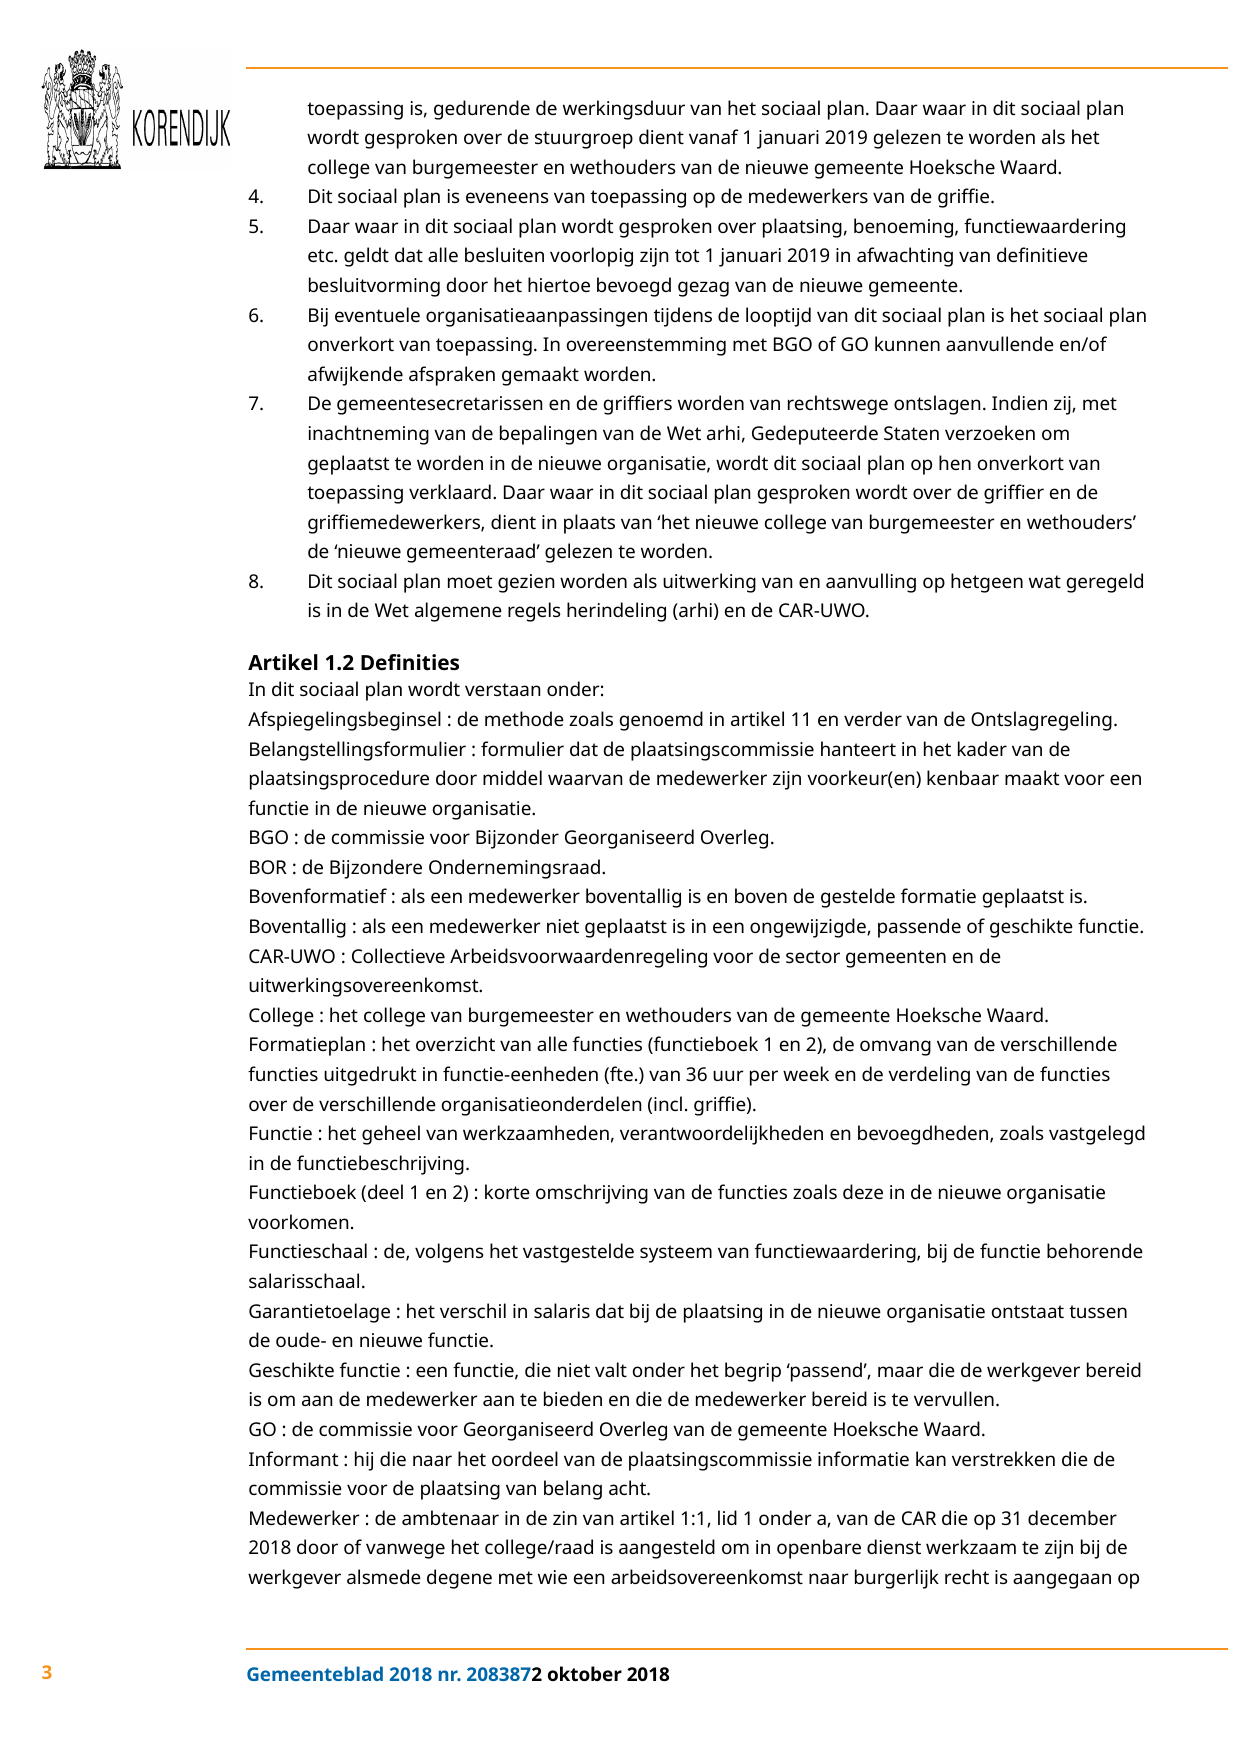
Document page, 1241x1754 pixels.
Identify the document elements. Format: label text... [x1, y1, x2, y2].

text In dit sociaal plan wordt verstaan onder: [248, 677, 1152, 702]
list Bij eventuele organisatieaanpassingen tijdens de looptijd van dit sociaal plan is het sociaal plan onverkort van toepassing. In overeenstemming met BGO of GO kunnen aanvullende en/of afwijkende afspraken gemaakt worden. [248, 302, 1152, 387]
text Functie : het geheel van werkzaamheden, verantwoordelijkheden en bevoegdheden, zoals vastgelegd in de functiebeschrijving. [248, 1120, 1152, 1176]
text BOR : de Bijzondere Ondernemingsraad. [248, 854, 1152, 880]
text Bovenformatief : als een medewerker boventallig is en boven de gestelde formatie geplaatst is. [248, 884, 1152, 909]
text Functieboek (deel 1 en 2) : korte omschrijving van de functies zoals deze in de nieuwe organisatie voorkomen. [248, 1179, 1152, 1235]
list toepassing is, gedurende de werkingsduur van het sociaal plan. Daar waar in dit sociaal plan wordt gesproken over de stuurgroep dient vanaf 1 januari 2019 gelezen te worden als het college van burgemeester en wethouders van de nieuwe gemeente Hoeksche Waard. [248, 95, 1152, 180]
list Daar waar in dit sociaal plan wordt gesproken over plaatsing, benoeming, functiewaardering etc. geldt dat alle besluiten voorlopig zijn tot 1 januari 2019 in afwachting van definitieve besluitvorming door het hiertoe bevoegd gezag van de nieuwe gemeente. [248, 213, 1152, 298]
text Informant : hij die naar het oordeel van de plaatsingscommissie informatie kan verstrekken die de commissie voor de plaatsing van belang acht. [248, 1446, 1152, 1501]
text BGO : de commissie voor Bijzonder Georganiseerd Overleg. [248, 824, 1152, 850]
text GO : de commissie voor Georganiseerd Overleg van de gemeente Hoeksche Waard. [248, 1416, 1152, 1442]
text College : het college van burgemeester en wethouders van de gemeente Hoeksche Waard. [248, 1002, 1152, 1028]
list De gemeentesecretarissen en de griffiers worden van rechtswege ontslagen. Indien zij, met inachtneming van de bepalingen van de Wet arhi, Gedeputeerde Staten verzoeken om geplaatst te worden in de nieuwe organisatie, wordt dit sociaal plan op hen onverkort van toepassing verklaard. Daar waar in dit sociaal plan gesproken wordt over de griffier en de griffiemedewerkers, dient in plaats van ‘het nieuwe college van burgemeester en wethouders’ de ‘nieuwe gemeenteraad’ gelezen te worden. [248, 391, 1152, 564]
picture [41, 47, 231, 172]
list Dit sociaal plan moet gezien worden als uitwerking van en aanvulling op hetgeen wat geregeld is in de Wet algemene regels herindeling (arhi) en de CAR-UWO. [248, 568, 1152, 623]
text Artikel 1.2 Definities [248, 648, 1152, 677]
text Geschikte functie : een functie, die niet valt onder het begrip ‘passend’, maar die de werkgever bereid is om aan de medewerker aan te bieden en die de medewerker bereid is te vervullen. [248, 1357, 1152, 1412]
text Functieschaal : de, volgens het vastgestelde systeem van functiewaardering, bij de functie behorende salarisschaal. [248, 1239, 1152, 1294]
text Afspiegelingsbeginsel : de methode zoals genoemd in artikel 11 en verder van de Ontslagregeling. [248, 706, 1152, 732]
list Dit sociaal plan is eveneens van toepassing op de medewerkers van de griffie. [248, 183, 1152, 209]
text Boventallig : als een medewerker niet geplaatst is in een ongewijzigde, passende of geschikte functie. [248, 913, 1152, 939]
text Garantietoelage : het verschil in salaris dat bij de plaatsing in de nieuwe organisatie ontstaat tussen de oude- en nieuwe functie. [248, 1298, 1152, 1353]
text Medewerker : de ambtenaar in de zin van artikel 1:1, lid 1 onder a, van de CAR die op 31 december 2018 door of vanwege het college/raad is aangesteld om in openbare dienst werkzaam te zijn bij de werkgever alsmede degene met wie een arbeidsovereenkomst naar burgerlijk recht is aangegaan op [248, 1505, 1152, 1590]
text Belangstellingsformulier : formulier dat de plaatsingscommissie hanteert in het kader van de plaatsingsprocedure door middel waarvan de medewerker zijn voorkeur(en) kenbaar maakt voor een functie in de nieuwe organisatie. [248, 736, 1152, 821]
text Formatieplan : het overzicht van alle functies (functieboek 1 en 2), de omvang van de verschillende functies uitgedrukt in functie-eenheden (fte.) van 36 uur per week en de verdeling van de functies over de verschillende organisatieonderdelen (incl. griffie). [248, 1032, 1152, 1116]
text CAR-UWO : Collectieve Arbeidsvoorwaardenregeling voor de sector gemeenten en de uitwerkingsovereenkomst. [248, 943, 1152, 998]
